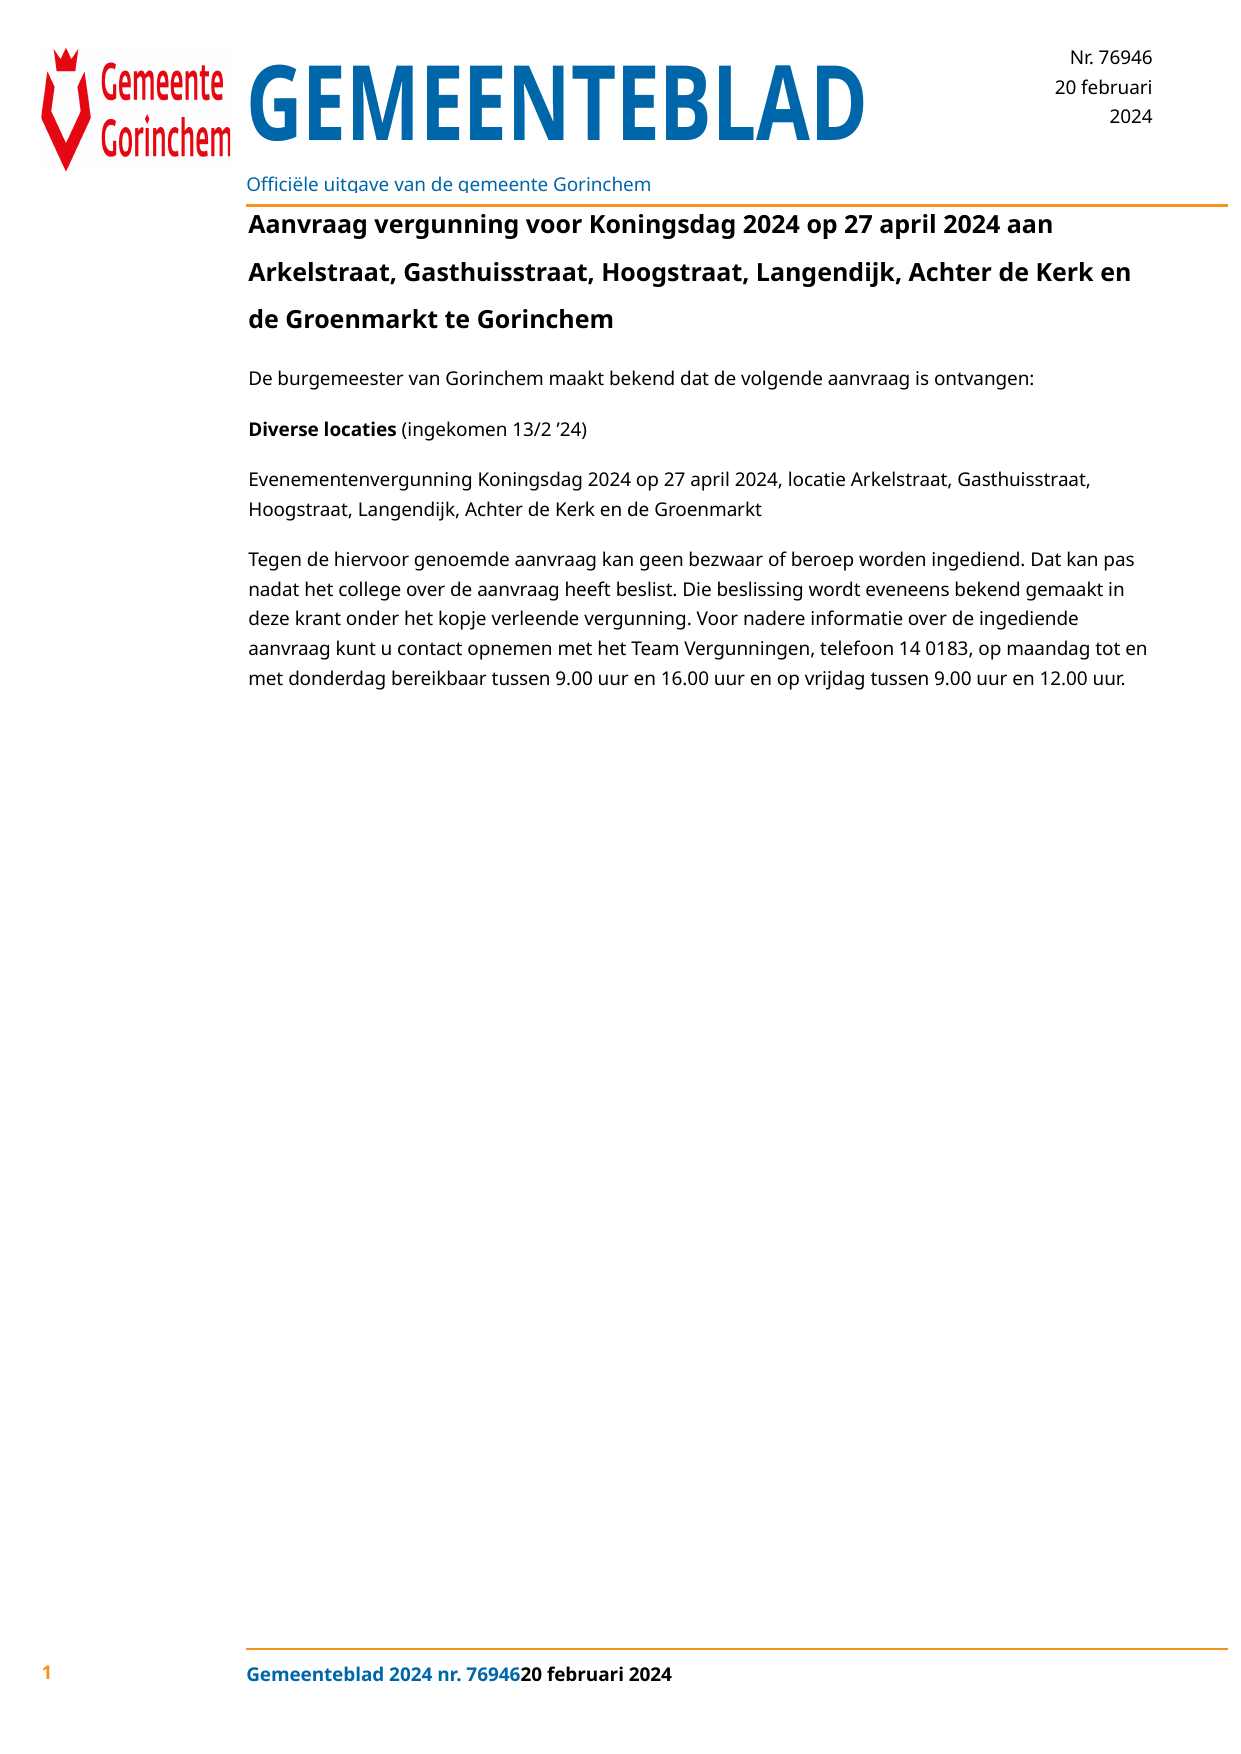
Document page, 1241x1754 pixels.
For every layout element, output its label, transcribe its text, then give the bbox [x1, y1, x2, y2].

text Aanvraag vergunning voor Koningsdag 2024 op 27 april 2024 aan Arkelstraat, Gasthuisstraat, Hoogstraat, Langendijk, Achter de Kerk en de Groenmarkt te Gorinchem [248, 207, 1152, 336]
text Tegen de hiervoor genoemde aanvraag kan geen bezwaar of beroep worden ingediend. Dat kan pas nadat het college over de aanvraag heeft beslist. Die beslissing wordt eveneens bekend gemaakt in deze krant onder het kopje verleende vergunning. Voor nadere informatie over de ingediende aanvraag kunt u contact opnemen met het Team Vergunningen, telefoon 14 0183, op maandag tot en met donderdag bereikbaar tussen 9.00 uur en 16.00 uur en op vrijdag tussen 9.00 uur en 12.00 uur. [248, 546, 1152, 690]
picture [41, 47, 231, 172]
text Diverse locaties (ingekomen 13/2 ’24) [248, 416, 1152, 442]
text De burgemeester van Gorinchem maakt bekend dat de volgende aanvraag is ontvangen: [248, 366, 1152, 391]
text Evenementenvergunning Koningsdag 2024 op 27 april 2024, locatie Arkelstraat, Gasthuisstraat, Hoogstraat, Langendijk, Achter de Kerk en de Groenmarkt [248, 466, 1152, 522]
